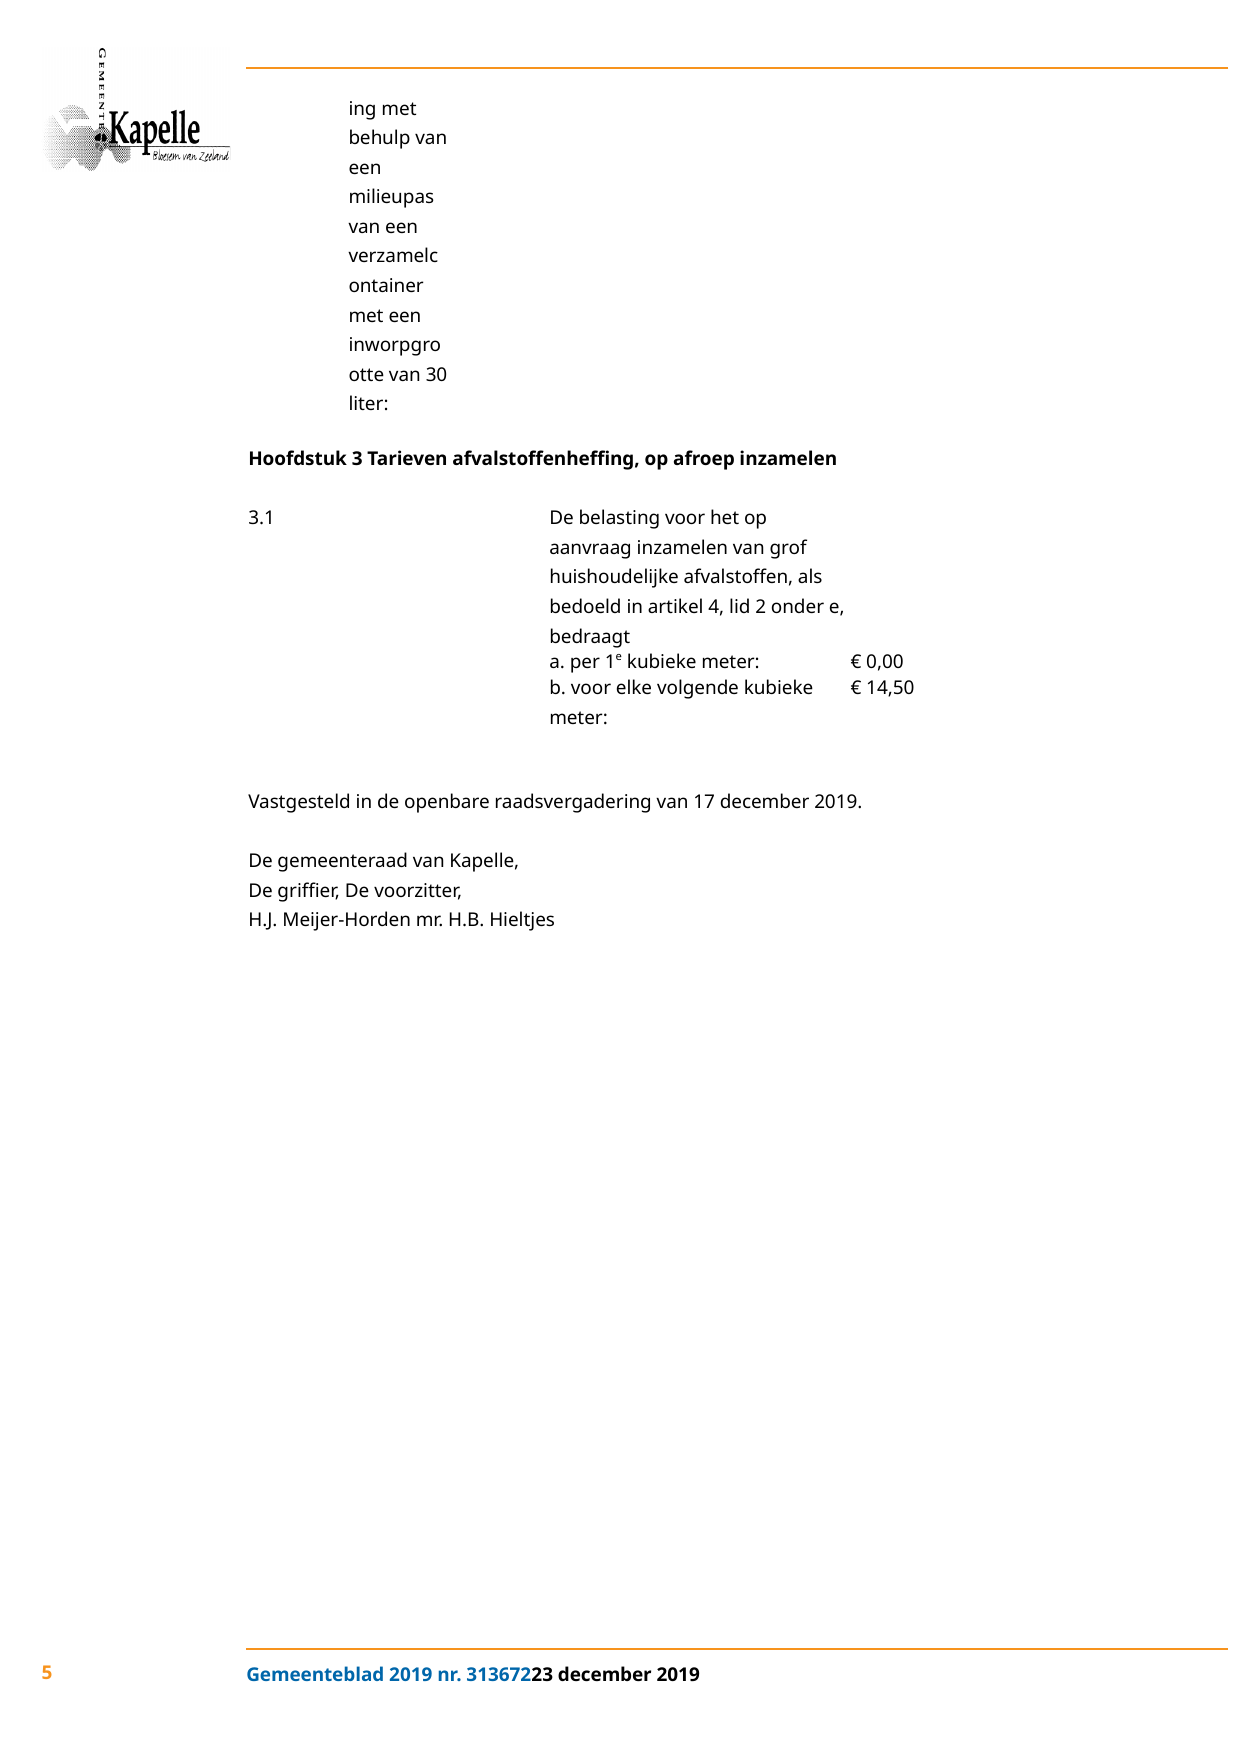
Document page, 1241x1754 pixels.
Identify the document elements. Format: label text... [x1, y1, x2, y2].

table_cell [248, 730, 549, 755]
text Hoofdstuk 3 Tarieven afvalstoffenheffing, op afroep inzamelen [248, 445, 1152, 471]
table_cell [951, 416, 1051, 442]
table_cell [449, 95, 549, 416]
table_cell [1051, 416, 1152, 442]
table_cell [449, 416, 549, 442]
table_cell [248, 649, 549, 674]
table_cell [750, 416, 850, 442]
table_cell ing met behulp van een milieupas van een verzamelcontainer met een inworpgrootte van 30 liter: [348, 95, 449, 416]
table_cell [248, 674, 549, 730]
text De griffier, De voorzitter, [248, 877, 1152, 903]
table_cell [850, 416, 951, 442]
table_cell [549, 730, 850, 755]
text De gemeenteraad van Kapelle, [248, 847, 1152, 873]
table_cell € 0,00 [850, 649, 1152, 674]
table_cell [248, 416, 348, 442]
table_header [850, 505, 1152, 649]
table_cell € 14,50 [850, 674, 1152, 730]
table_header 3.1 [248, 505, 549, 649]
table_cell [248, 95, 348, 416]
table_cell [348, 416, 449, 442]
text H.J. Meijer-Horden mr. H.B. Hieltjes [248, 907, 1152, 932]
table_cell b. voor elke volgende kubieke meter: [549, 674, 850, 730]
text Vastgesteld in de openbare raadsvergadering van 17 december 2019. [248, 788, 1152, 814]
table_header De belasting voor het op aanvraag inzamelen van grof huishoudelijke afvalstoffen, als bedoeld in artikel 4, lid 2 onder e, bedraagt [549, 505, 850, 649]
table_cell [850, 730, 1152, 755]
picture [41, 47, 231, 172]
table_cell [549, 416, 649, 442]
table_cell a. per 1e kubieke meter: [549, 649, 850, 674]
table_cell [650, 416, 750, 442]
